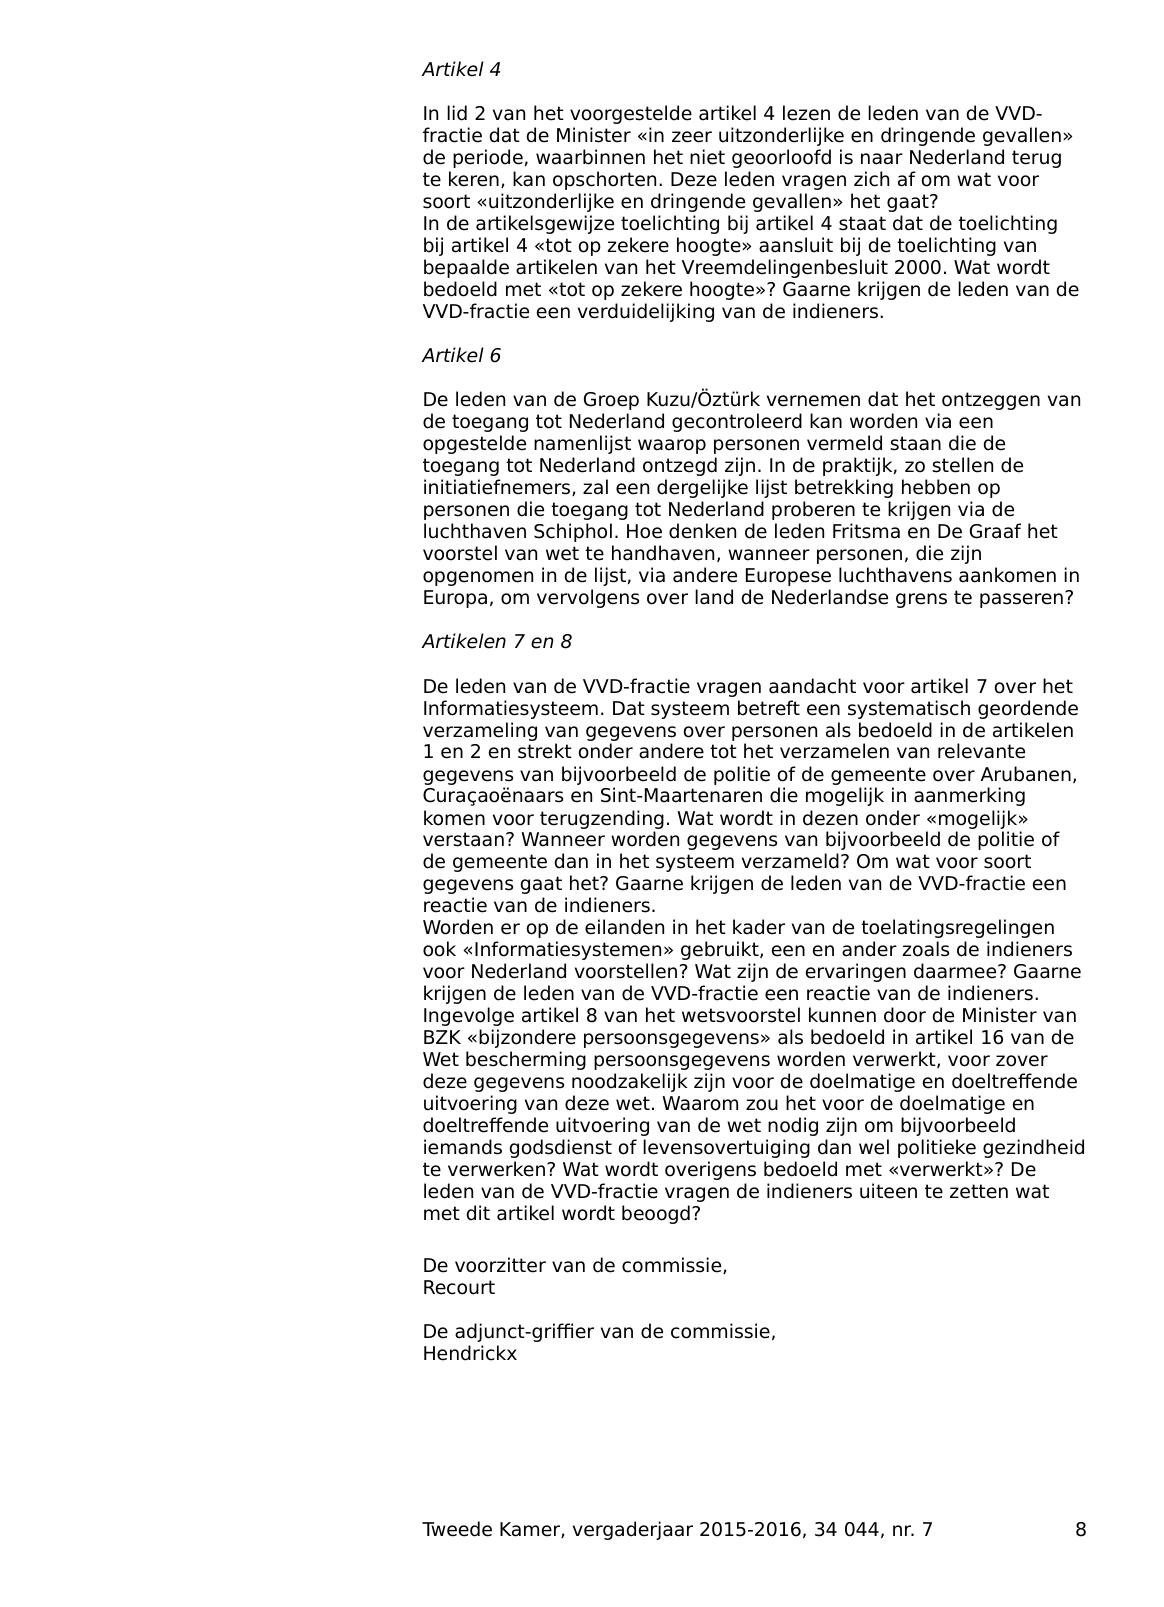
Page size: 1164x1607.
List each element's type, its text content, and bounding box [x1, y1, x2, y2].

text Worden er op de eilanden in het kader van de toelatingsregelingen ook «Informatiesystemen» gebruikt, een en ander zoals de indieners voor Nederland voorstellen? Wat zijn de ervaringen daarmee? Gaarne krijgen de leden van de VVD-fractie een reactie van de indieners. [422, 917, 1087, 1005]
text Ingevolge artikel 8 van het wetsvoorstel kunnen door de Minister van BZK «bijzondere persoonsgegevens» als bedoeld in artikel 16 van de Wet bescherming persoonsgegevens worden verwerkt, voor zover deze gegevens noodzakelijk zijn voor de doelmatige en doeltreffende uitvoering van deze wet. Waarom zou het voor de doelmatige en doeltreffende uitvoering van de wet nodig zijn om bijvoorbeeld iemands godsdienst of levensovertuiging dan wel politieke gezindheid te verwerken? Wat wordt overigens bedoeld met «verwerkt»? De leden van de VVD-fractie vragen de indieners uiteen te zetten wat met dit artikel wordt beoogd? [422, 1005, 1087, 1225]
text De adjunct-griffier van de commissie, Hendrickx [422, 1321, 1087, 1365]
text In de artikelsgewijze toelichting bij artikel 4 staat dat de toelichting bij artikel 4 «tot op zekere hoogte» aansluit bij de toelichting van bepaalde artikelen van het Vreemdelingenbesluit 2000. Wat wordt bedoeld met «tot op zekere hoogte»? Gaarne krijgen de leden van de VVD-fractie een verduidelijking van de indieners. [422, 213, 1087, 323]
subtitle Artikelen 7 en 8 [422, 631, 1087, 653]
text De leden van de Groep Kuzu/Öztürk vernemen dat het ontzeggen van de toegang tot Nederland gecontroleerd kan worden via een opgestelde namenlijst waarop personen vermeld staan die de toegang tot Nederland ontzegd zijn. In de praktijk, zo stellen de initiatiefnemers, zal een dergelijke lijst betrekking hebben op personen die toegang tot Nederland proberen te krijgen via de luchthaven Schiphol. Hoe denken de leden Fritsma en De Graaf het voorstel van wet te handhaven, wanneer personen, die zijn opgenomen in de lijst, via andere Europese luchthavens aankomen in Europa, om vervolgens over land de Nederlandse grens te passeren? [422, 389, 1087, 609]
subtitle Artikel 4 [422, 59, 1087, 81]
subtitle Artikel 6 [422, 345, 1087, 367]
text De leden van de VVD-fractie vragen aandacht voor artikel 7 over het Informatiesysteem. Dat systeem betreft een systematisch geordende verzameling van gegevens over personen als bedoeld in de artikelen 1 en 2 en strekt onder andere tot het verzamelen van relevante gegevens van bijvoorbeeld de politie of de gemeente over Arubanen, Curaçaoënaars en Sint-Maartenaren die mogelijk in aanmerking komen voor terugzending. Wat wordt in dezen onder «mogelijk» verstaan? Wanneer worden gegevens van bijvoorbeeld de politie of de gemeente dan in het systeem verzameld? Om wat voor soort gegevens gaat het? Gaarne krijgen de leden van de VVD-fractie een reactie van de indieners. [422, 676, 1087, 917]
text In lid 2 van het voorgestelde artikel 4 lezen de leden van de VVD-fractie dat de Minister «in zeer uitzonderlijke en dringende gevallen» de periode, waarbinnen het niet geoorloofd is naar Nederland terug te keren, kan opschorten. Deze leden vragen zich af om wat voor soort «uitzonderlijke en dringende gevallen» het gaat? [422, 103, 1087, 213]
text De voorzitter van de commissie, Recourt [422, 1255, 1087, 1299]
